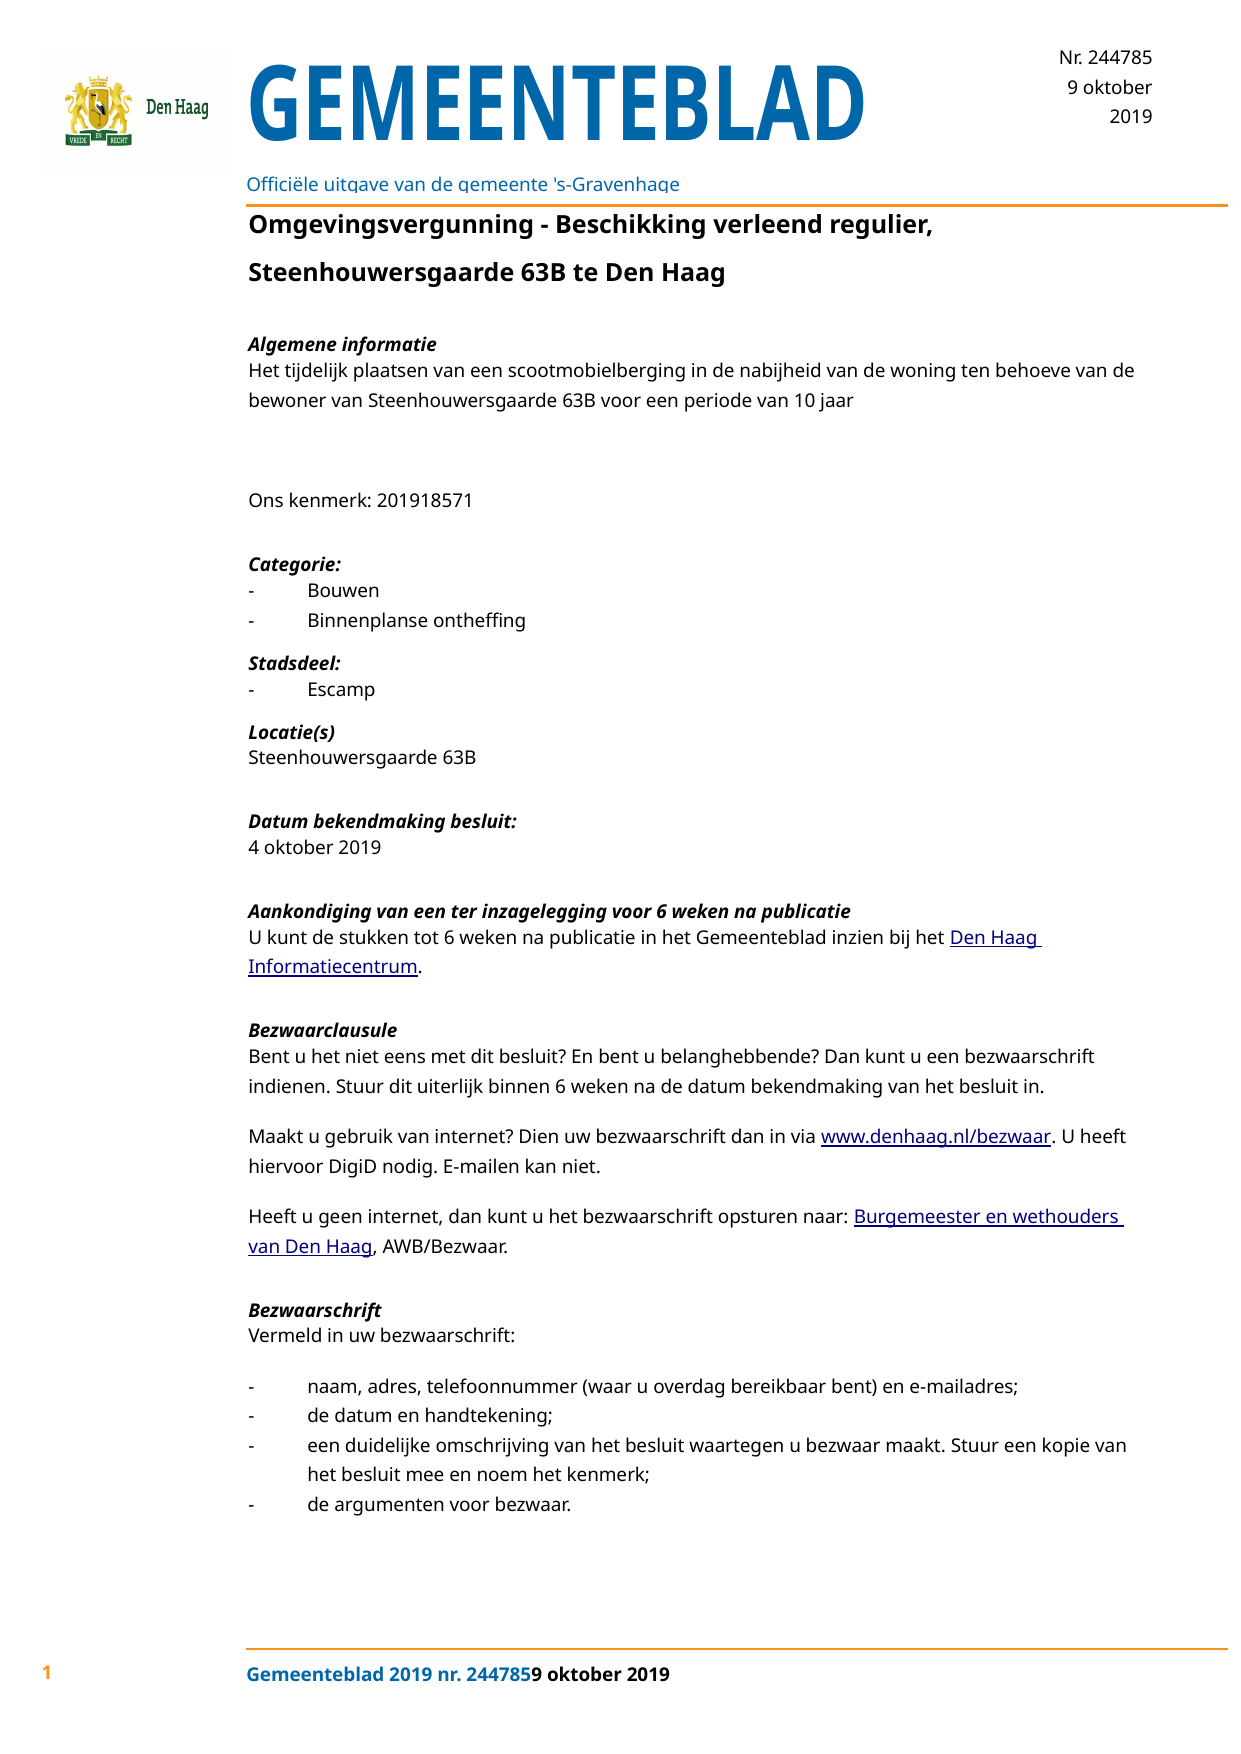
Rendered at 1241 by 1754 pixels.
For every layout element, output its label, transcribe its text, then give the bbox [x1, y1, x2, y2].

text Datum bekendmaking besluit: [248, 808, 1152, 834]
list de datum en handtekening; [248, 1402, 1152, 1428]
list Escamp [248, 676, 1152, 701]
text Ons kenmerk: 201918571 [248, 488, 1152, 513]
text Bezwaarschrift [248, 1297, 1152, 1322]
text Het tijdelijk plaatsen van een scootmobielberging in de nabijheid van de woning ten behoeve van de bewoner van Steenhouwersgaarde 63B voor een periode van 10 jaar [248, 357, 1152, 412]
text Locatie(s) [248, 719, 1152, 744]
text Vermeld in uw bezwaarschrift: [248, 1322, 1152, 1348]
text Heeft u geen internet, dan kunt u het bezwaarschrift opsturen naar: Burgemeester en wethouders van Den Haag, AWB/Bezwaar. [248, 1203, 1152, 1258]
list naam, adres, telefoonnummer (waar u overdag bereikbaar bent) en e-mailadres; [248, 1373, 1152, 1399]
text Bent u het niet eens met dit besluit? En bent u belanghebbende? Dan kunt u een bezwaarschrift indienen. Stuur dit uiterlijk binnen 6 weken na de datum bekendmaking van het besluit in. [248, 1043, 1152, 1098]
list Bouwen [248, 577, 1152, 603]
text Categorie: [248, 552, 1152, 577]
list de argumenten voor bezwaar. [248, 1491, 1152, 1517]
text U kunt de stukken tot 6 weken na publicatie in het Gemeenteblad inzien bij het Den Haag Informatiecentrum. [248, 924, 1152, 979]
text Steenhouwersgaarde 63B [248, 744, 1152, 770]
text Bezwaarclausule [248, 1017, 1152, 1043]
text Maakt u gebruik van internet? Dien uw bezwaarschrift dan in via www.denhaag.nl/bezwaar. U heeft hiervoor DigiD nodig. E-mailen kan niet. [248, 1123, 1152, 1178]
text Omgevingsvergunning - Beschikking verleend regulier, Steenhouwersgaarde 63B te Den Haag [248, 207, 1152, 288]
text Stadsdeel: [248, 650, 1152, 676]
picture [41, 47, 231, 172]
text Aankondiging van een ter inzagelegging voor 6 weken na publicatie [248, 898, 1152, 924]
text Algemene informatie [248, 331, 1152, 357]
list Binnenplanse ontheffing [248, 607, 1152, 633]
list een duidelijke omschrijving van het besluit waartegen u bezwaar maakt. Stuur een kopie van het besluit mee en noem het kenmerk; [248, 1432, 1152, 1487]
text 4 oktober 2019 [248, 834, 1152, 860]
